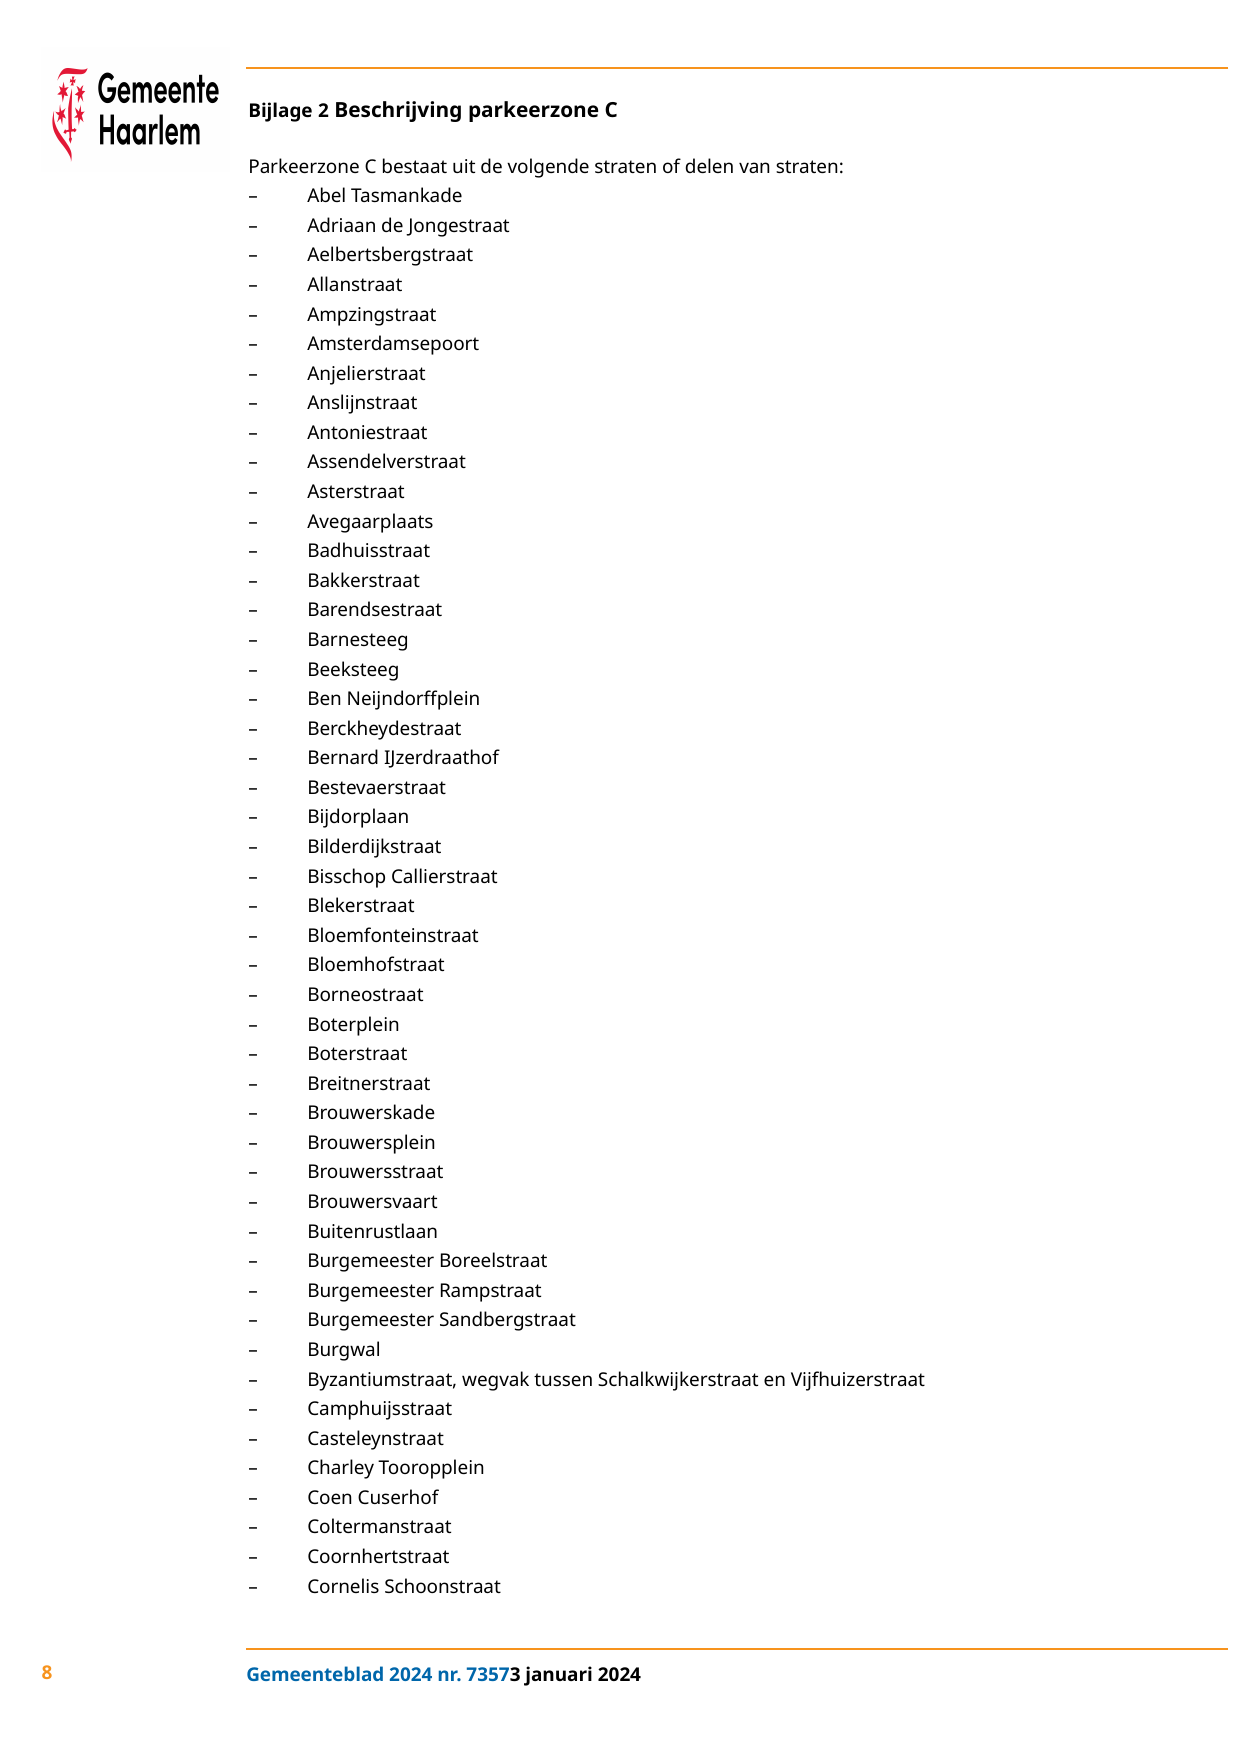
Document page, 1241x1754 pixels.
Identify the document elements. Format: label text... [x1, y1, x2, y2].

list Berckheydestraat [248, 715, 1152, 741]
list Assendelverstraat [248, 449, 1152, 474]
list Brouwerskade [248, 1099, 1152, 1125]
list Bijdorplaan [248, 804, 1152, 829]
list Burgemeester Sandbergstraat [248, 1307, 1152, 1332]
list Beeksteeg [248, 656, 1152, 682]
list Bisschop Callierstraat [248, 863, 1152, 889]
list Antoniestraat [248, 419, 1152, 445]
list Bakkerstraat [248, 567, 1152, 593]
list Coornhertstraat [248, 1543, 1152, 1569]
list Bloemhofstraat [248, 952, 1152, 977]
list Allanstraat [248, 271, 1152, 297]
list Burgemeester Rampstraat [248, 1277, 1152, 1303]
list Cornelis Schoonstraat [248, 1573, 1152, 1599]
list Barendsestraat [248, 597, 1152, 622]
list Coltermanstraat [248, 1514, 1152, 1539]
list Brouwersplein [248, 1129, 1152, 1155]
list Avegaarplaats [248, 508, 1152, 534]
text Bijlage 2 Beschrijving parkeerzone C [248, 95, 1152, 123]
list Badhuisstraat [248, 537, 1152, 563]
list Buitenrustlaan [248, 1218, 1152, 1244]
list Asterstraat [248, 478, 1152, 504]
list Adriaan de Jongestraat [248, 212, 1152, 238]
list Brouwersvaart [248, 1188, 1152, 1214]
list Ampzingstraat [248, 301, 1152, 327]
list Breitnerstraat [248, 1070, 1152, 1096]
list Coen Cuserhof [248, 1484, 1152, 1510]
list Burgwal [248, 1336, 1152, 1362]
text Parkeerzone C bestaat uit de volgende straten of delen van straten: [248, 153, 1152, 179]
list Barnesteeg [248, 626, 1152, 652]
list Camphuijsstraat [248, 1395, 1152, 1421]
list Bloemfonteinstraat [248, 922, 1152, 948]
list Anjelierstraat [248, 360, 1152, 386]
list Bestevaerstraat [248, 774, 1152, 800]
list Charley Tooropplein [248, 1454, 1152, 1480]
list Abel Tasmankade [248, 182, 1152, 208]
picture [41, 47, 231, 172]
list Boterstraat [248, 1040, 1152, 1066]
list Amsterdamsepoort [248, 330, 1152, 356]
list Bernard IJzerdraathof [248, 744, 1152, 770]
list Ben Neijndorffplein [248, 685, 1152, 711]
list Byzantiumstraat, wegvak tussen Schalkwijkerstraat en Vijfhuizerstraat [248, 1366, 1152, 1392]
list Boterplein [248, 1011, 1152, 1037]
list Brouwersstraat [248, 1159, 1152, 1184]
list Casteleynstraat [248, 1425, 1152, 1451]
list Blekerstraat [248, 892, 1152, 918]
list Bilderdijkstraat [248, 833, 1152, 859]
list Aelbertsbergstraat [248, 242, 1152, 267]
list Anslijnstraat [248, 389, 1152, 415]
list Burgemeester Boreelstraat [248, 1247, 1152, 1273]
list Borneostraat [248, 981, 1152, 1007]
